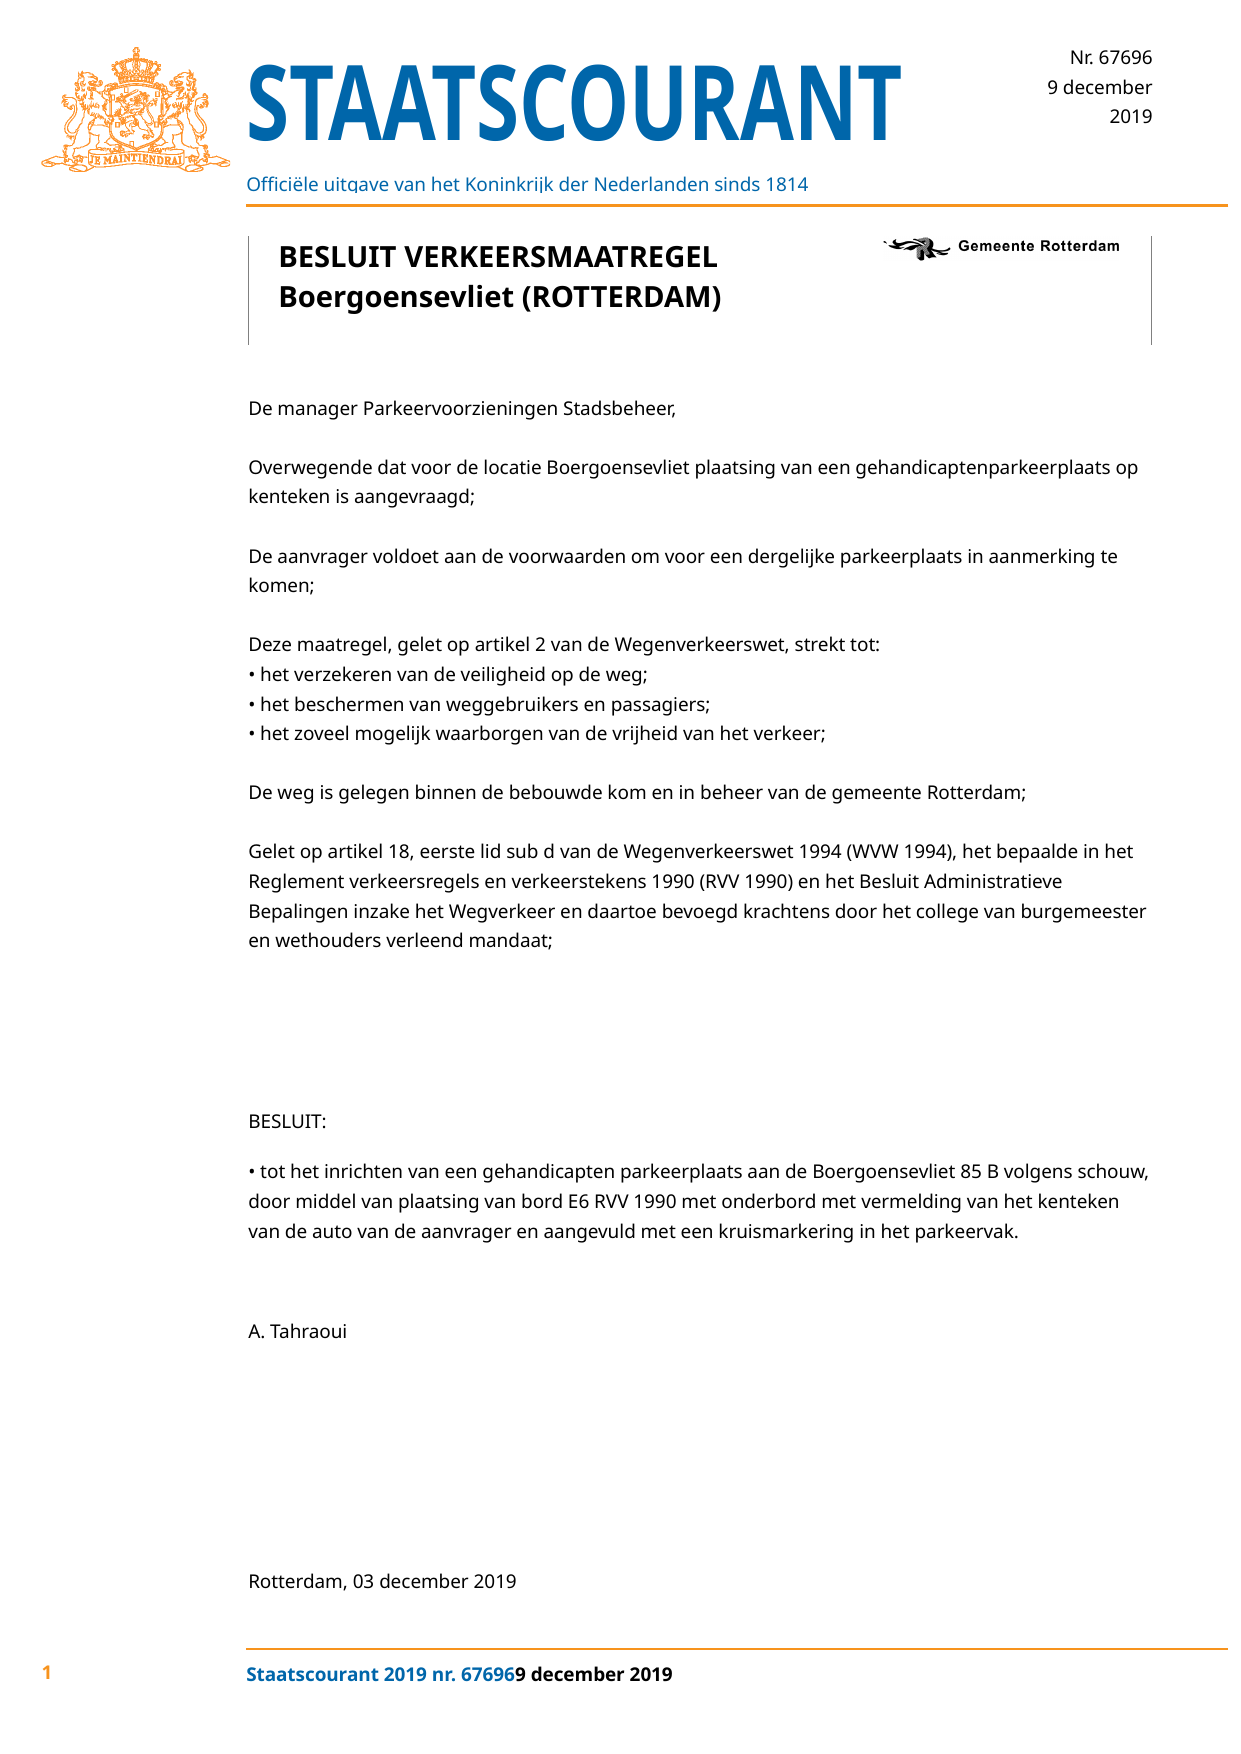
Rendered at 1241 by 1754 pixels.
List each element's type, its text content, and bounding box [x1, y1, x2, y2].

table_header [850, 236, 1151, 345]
text Overwegende dat voor de locatie Boergoensevliet plaatsing van een gehandicaptenparkeerplaats op kenteken is aangevraagd; [248, 454, 1152, 509]
text • tot het inrichten van een gehandicapten parkeerplaats aan de Boergoensevliet 85 B volgens schouw, door middel van plaatsing van bord E6 RVV 1990 met onderbord met vermelding van het kenteken van de auto van de aanvrager en aangevuld met een kruismarkering in het parkeervak. [248, 1159, 1152, 1244]
text • het beschermen van weggebruikers en passagiers; [248, 691, 1152, 717]
text De manager Parkeervoorzieningen Stadsbeheer, [248, 395, 1152, 421]
text Gelet op artikel 18, eerste lid sub d van de Wegenverkeerswet 1994 (WVW 1994), het bepaalde in het Reglement verkeersregels en verkeerstekens 1990 (RVV 1990) en het Besluit Administratieve Bepalingen inzake het Wegverkeer en daartoe bevoegd krachtens door het college van burgemeester en wethouders verleend mandaat; [248, 839, 1152, 953]
table_header BESLUIT VERKEERSMAATREGEL Boergoensevliet (ROTTERDAM) [249, 236, 850, 345]
text • het verzekeren van de veiligheid op de weg; [248, 661, 1152, 687]
text De aanvrager voldoet aan de voorwaarden om voor een dergelijke parkeerplaats in aanmerking te komen; [248, 543, 1152, 598]
text • het zoveel mogelijk waarborgen van de vrijheid van het verkeer; [248, 720, 1152, 746]
text BESLUIT: [248, 1108, 1152, 1134]
picture [882, 236, 1119, 261]
text De weg is gelegen binnen de bebouwde kom en in beheer van de gemeente Rotterdam; [248, 779, 1152, 805]
text Rotterdam, 03 december 2019 [248, 1568, 1152, 1594]
picture [41, 47, 231, 172]
text A. Tahraoui [248, 1319, 1152, 1344]
text Deze maatregel, gelet op artikel 2 van de Wegenverkeerswet, strekt tot: [248, 632, 1152, 657]
